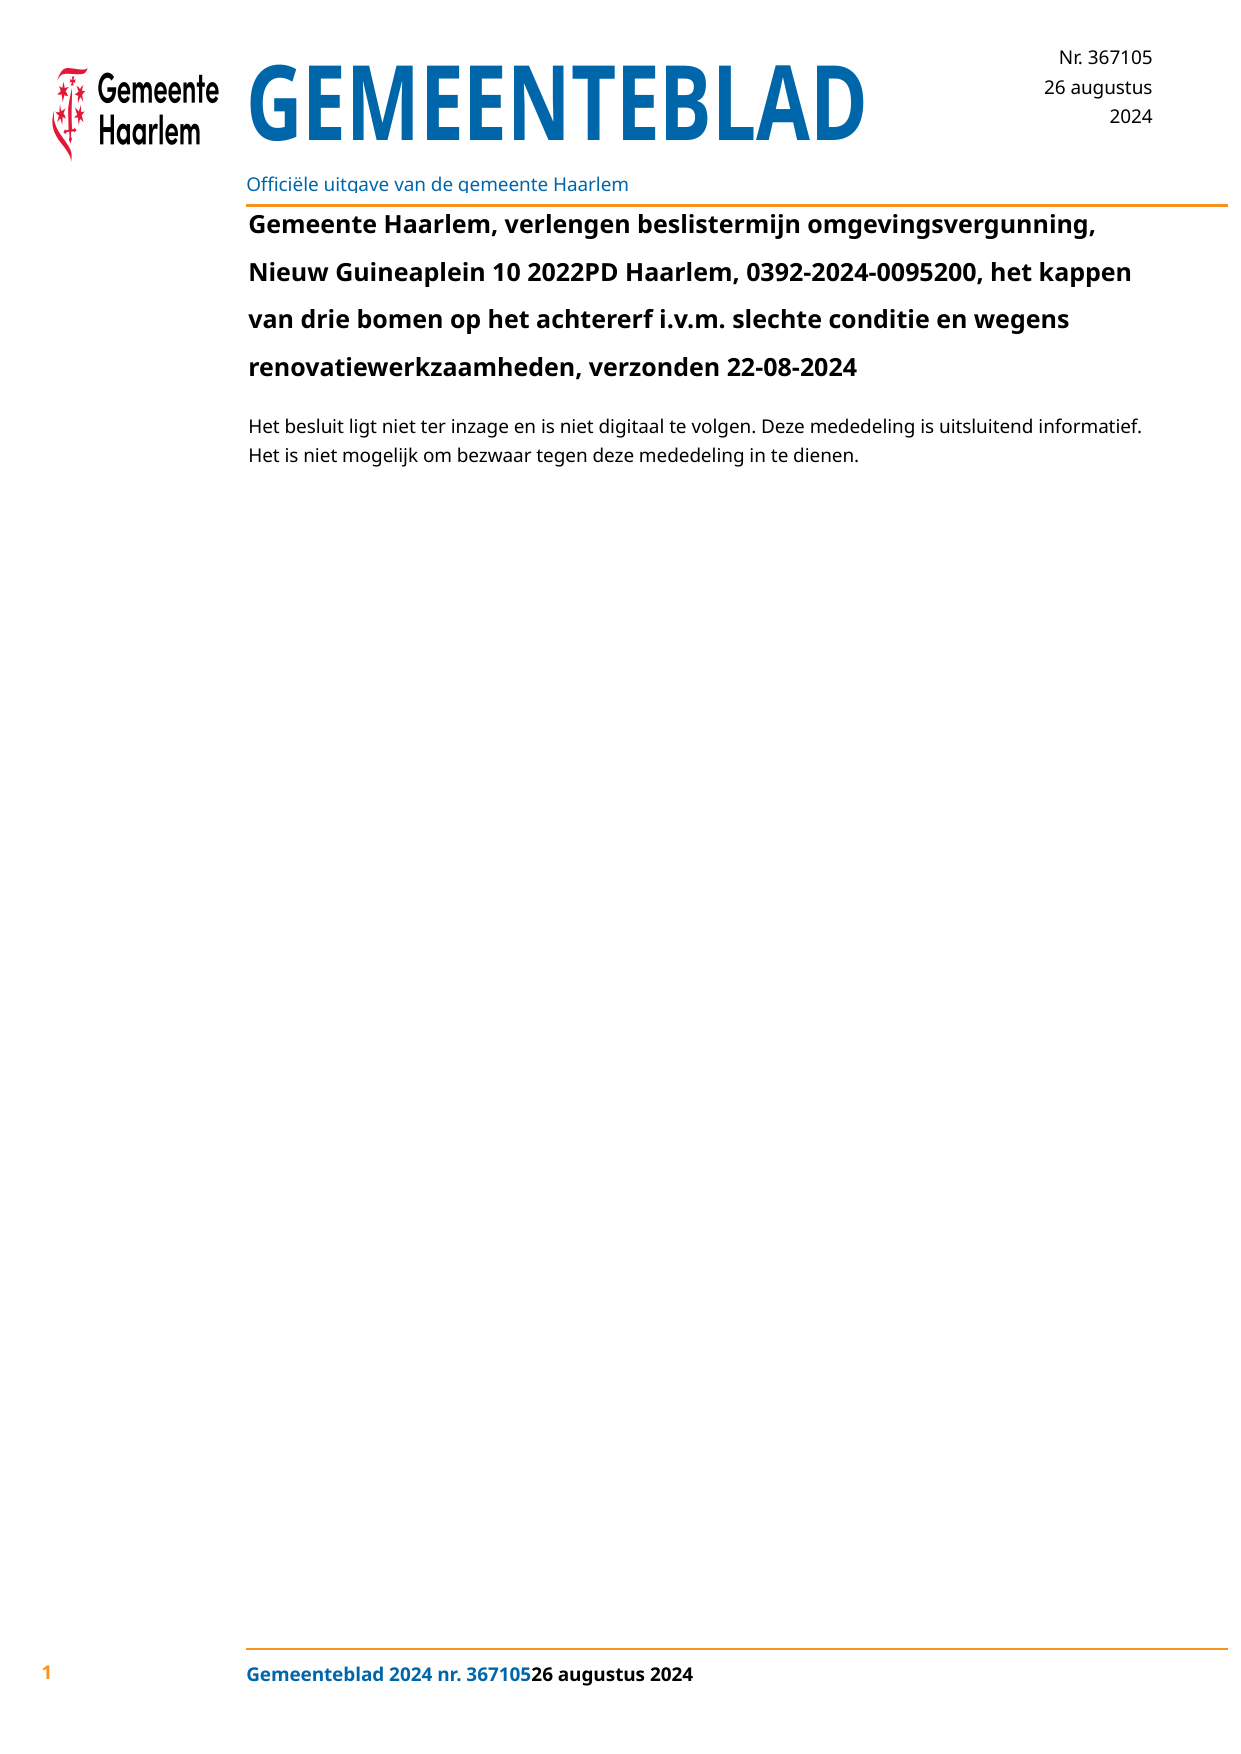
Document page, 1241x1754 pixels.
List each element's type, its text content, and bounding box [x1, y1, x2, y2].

text Gemeente Haarlem, verlengen beslistermijn omgevingsvergunning, Nieuw Guineaplein 10 2022PD Haarlem, 0392-2024-0095200, het kappen van drie bomen op het achtererf i.v.m. slechte conditie en wegens renovatiewerkzaamheden, verzonden 22-08-2024 [248, 207, 1152, 384]
picture [41, 47, 231, 172]
text Het besluit ligt niet ter inzage en is niet digitaal te volgen. Deze mededeling is uitsluitend informatief. Het is niet mogelijk om bezwaar tegen deze mededeling in te dienen. [248, 413, 1152, 468]
